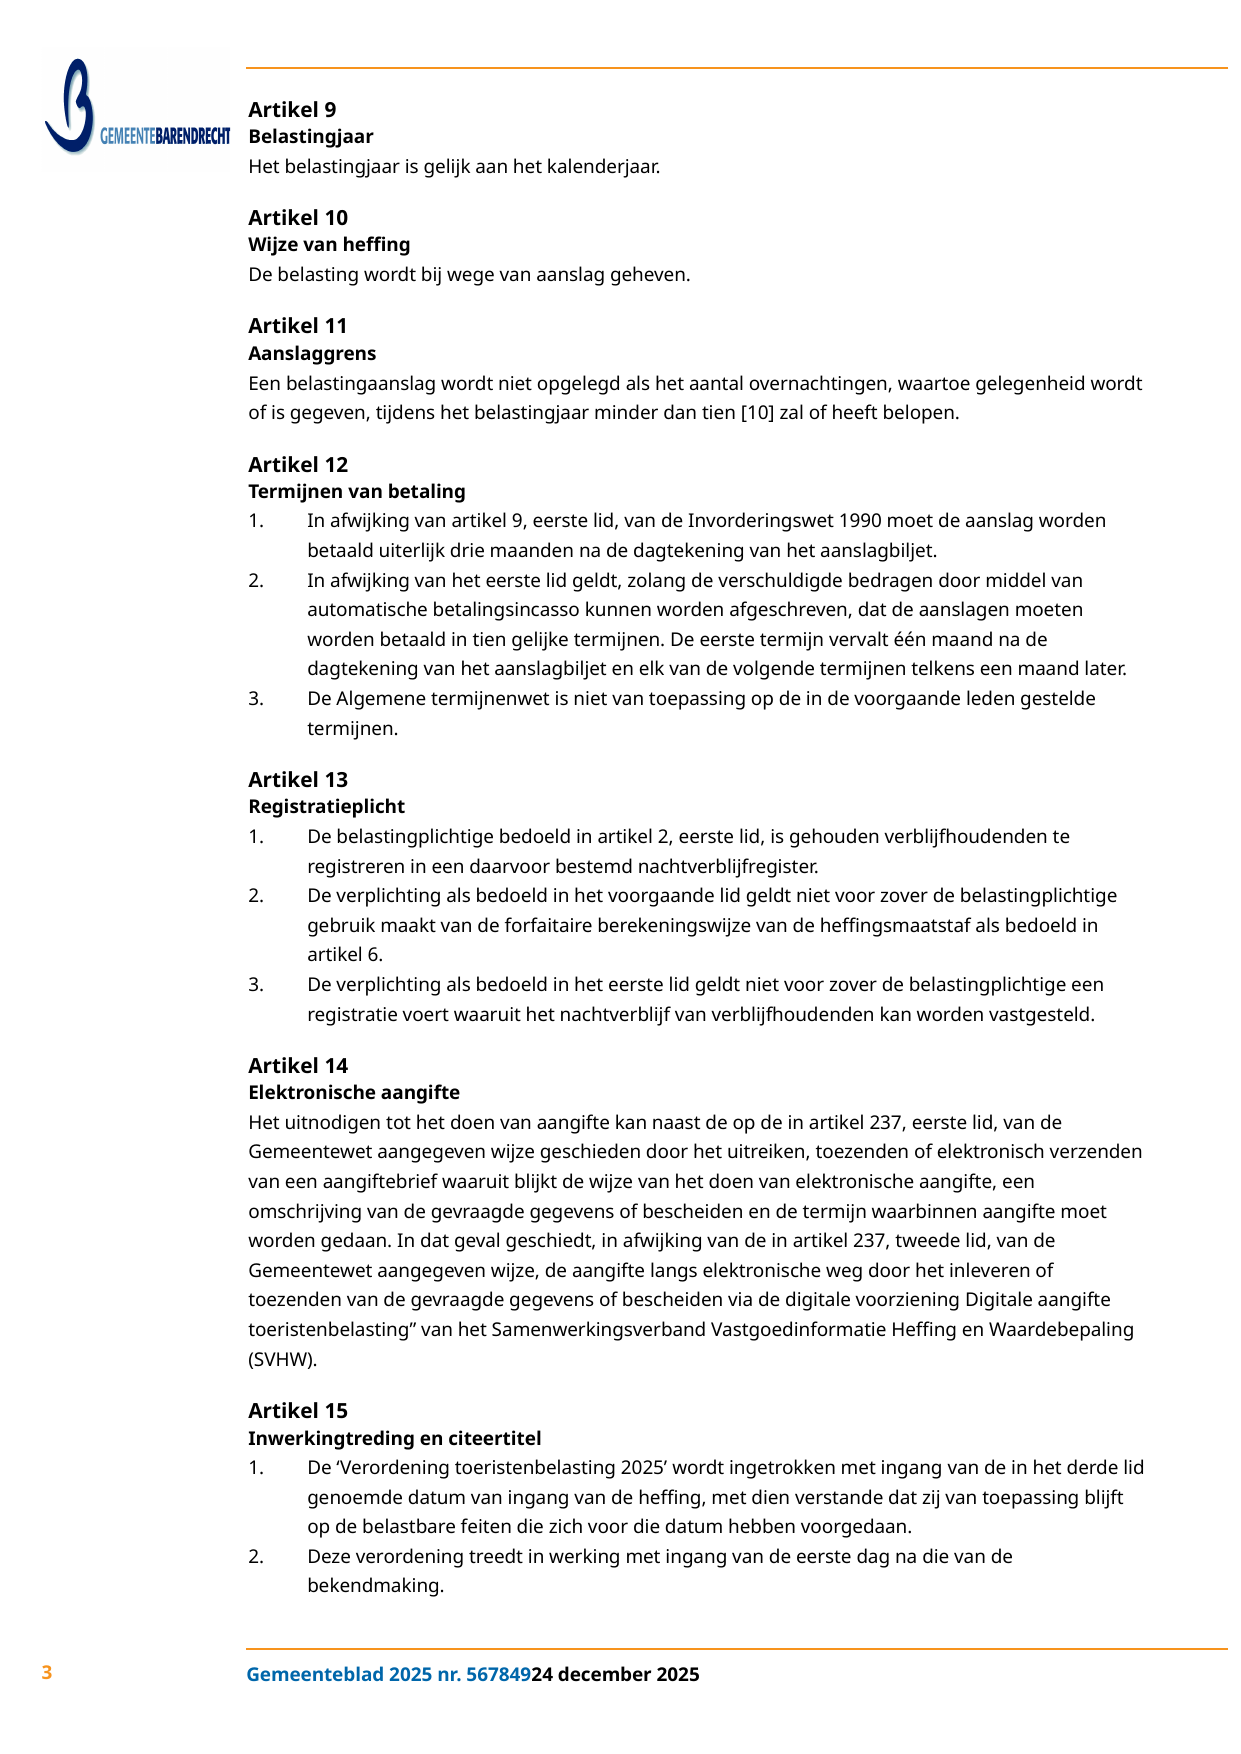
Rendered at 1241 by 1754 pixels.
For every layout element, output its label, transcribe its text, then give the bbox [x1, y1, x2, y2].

text Elektronische aangifte [248, 1079, 1152, 1105]
text Het belastingjaar is gelijk aan het kalenderjaar. [248, 153, 1152, 178]
text Registratieplicht [248, 794, 1152, 819]
list Deze verordening treedt in werking met ingang van de eerste dag na die van de bekendmaking. [248, 1543, 1152, 1598]
text Aanslaggrens [248, 340, 1152, 366]
list De verplichting als bedoeld in het eerste lid geldt niet voor zover de belastingplichtige een registratie voert waaruit het nachtverblijf van verblijfhoudenden kan worden vastgesteld. [248, 971, 1152, 1026]
text Artikel 10 [248, 203, 1152, 232]
list In afwijking van het eerste lid geldt, zolang de verschuldigde bedragen door middel van automatische betalingsincasso kunnen worden afgeschreven, dat de aanslagen moeten worden betaald in tien gelijke termijnen. De eerste termijn vervalt één maand na de dagtekening van het aanslagbiljet en elk van de volgende termijnen telkens een maand later. [248, 567, 1152, 681]
text Artikel 14 [248, 1051, 1152, 1079]
text Artikel 11 [248, 312, 1152, 340]
text Wijze van heffing [248, 232, 1152, 257]
list In afwijking van artikel 9, eerste lid, van de Invorderingswet 1990 moet de aanslag worden betaald uiterlijk drie maanden na de dagtekening van het aanslagbiljet. [248, 508, 1152, 563]
text Een belastingaanslag wordt niet opgelegd als het aantal overnachtingen, waartoe gelegenheid wordt of is gegeven, tijdens het belastingjaar minder dan tien [10] zal of heeft belopen. [248, 370, 1152, 425]
text Artikel 9 [248, 95, 1152, 123]
list De verplichting als bedoeld in het voorgaande lid geldt niet voor zover de belastingplichtige gebruik maakt van de forfaitaire berekeningswijze van de heffingsmaatstaf als bedoeld in artikel 6. [248, 882, 1152, 967]
text Belastingjaar [248, 123, 1152, 149]
picture [41, 47, 231, 172]
list De ‘Verordening toeristenbelasting 2025’ wordt ingetrokken met ingang van de in het derde lid genoemde datum van ingang van de heffing, met dien verstande dat zij van toepassing blijft op de belastbare feiten die zich voor die datum hebben voorgedaan. [248, 1454, 1152, 1539]
text De belasting wordt bij wege van aanslag geheven. [248, 261, 1152, 287]
text Het uitnodigen tot het doen van aangifte kan naast de op de in artikel 237, eerste lid, van de Gemeentewet aangegeven wijze geschieden door het uitreiken, toezenden of elektronisch verzenden van een aangiftebrief waaruit blijkt de wijze van het doen van elektronische aangifte, een omschrijving van de gevraagde gegevens of bescheiden en de termijn waarbinnen aangifte moet worden gedaan. In dat geval geschiedt, in afwijking van de in artikel 237, tweede lid, van de Gemeentewet aangegeven wijze, de aangifte langs elektronische weg door het inleveren of toezenden van de gevraagde gegevens of bescheiden via de digitale voorziening Digitale aangifte toeristenbelasting” van het Samenwerkingsverband Vastgoedinformatie Heffing en Waardebepaling (SVHW). [248, 1109, 1152, 1372]
text Termijnen van betaling [248, 478, 1152, 504]
text Artikel 12 [248, 450, 1152, 478]
text Artikel 15 [248, 1396, 1152, 1425]
text Artikel 13 [248, 765, 1152, 794]
list De belastingplichtige bedoeld in artikel 2, eerste lid, is gehouden verblijfhoudenden te registreren in een daarvoor bestemd nachtverblijfregister. [248, 823, 1152, 878]
text Inwerkingtreding en citeertitel [248, 1425, 1152, 1450]
list De Algemene termijnenwet is niet van toepassing op de in de voorgaande leden gestelde termijnen. [248, 685, 1152, 741]
